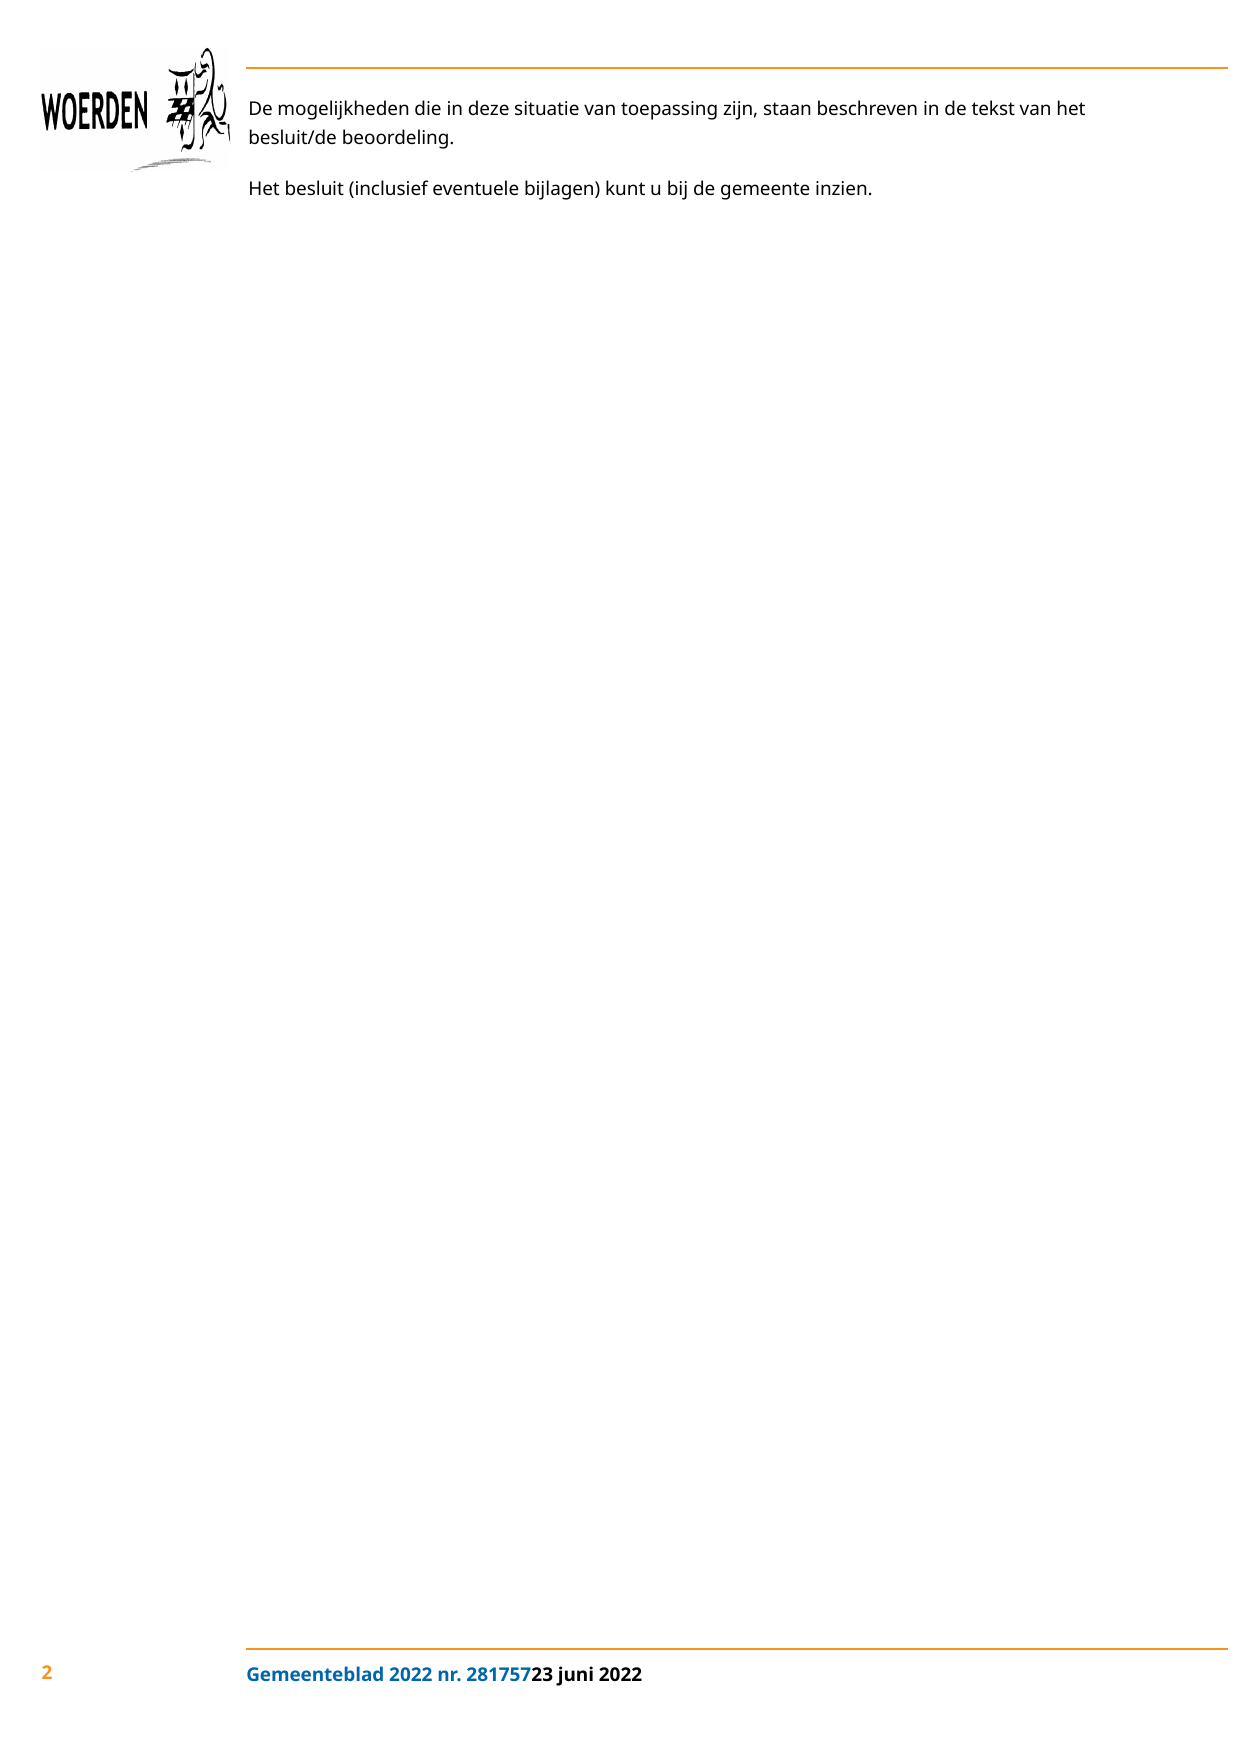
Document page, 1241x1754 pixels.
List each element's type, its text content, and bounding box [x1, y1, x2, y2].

text Het besluit (inclusief eventuele bijlagen) kunt u bij de gemeente inzien. [248, 175, 1152, 201]
text De mogelijkheden die in deze situatie van toepassing zijn, staan beschreven in de tekst van het besluit/de beoordeling. [248, 95, 1152, 150]
picture [41, 47, 231, 172]
